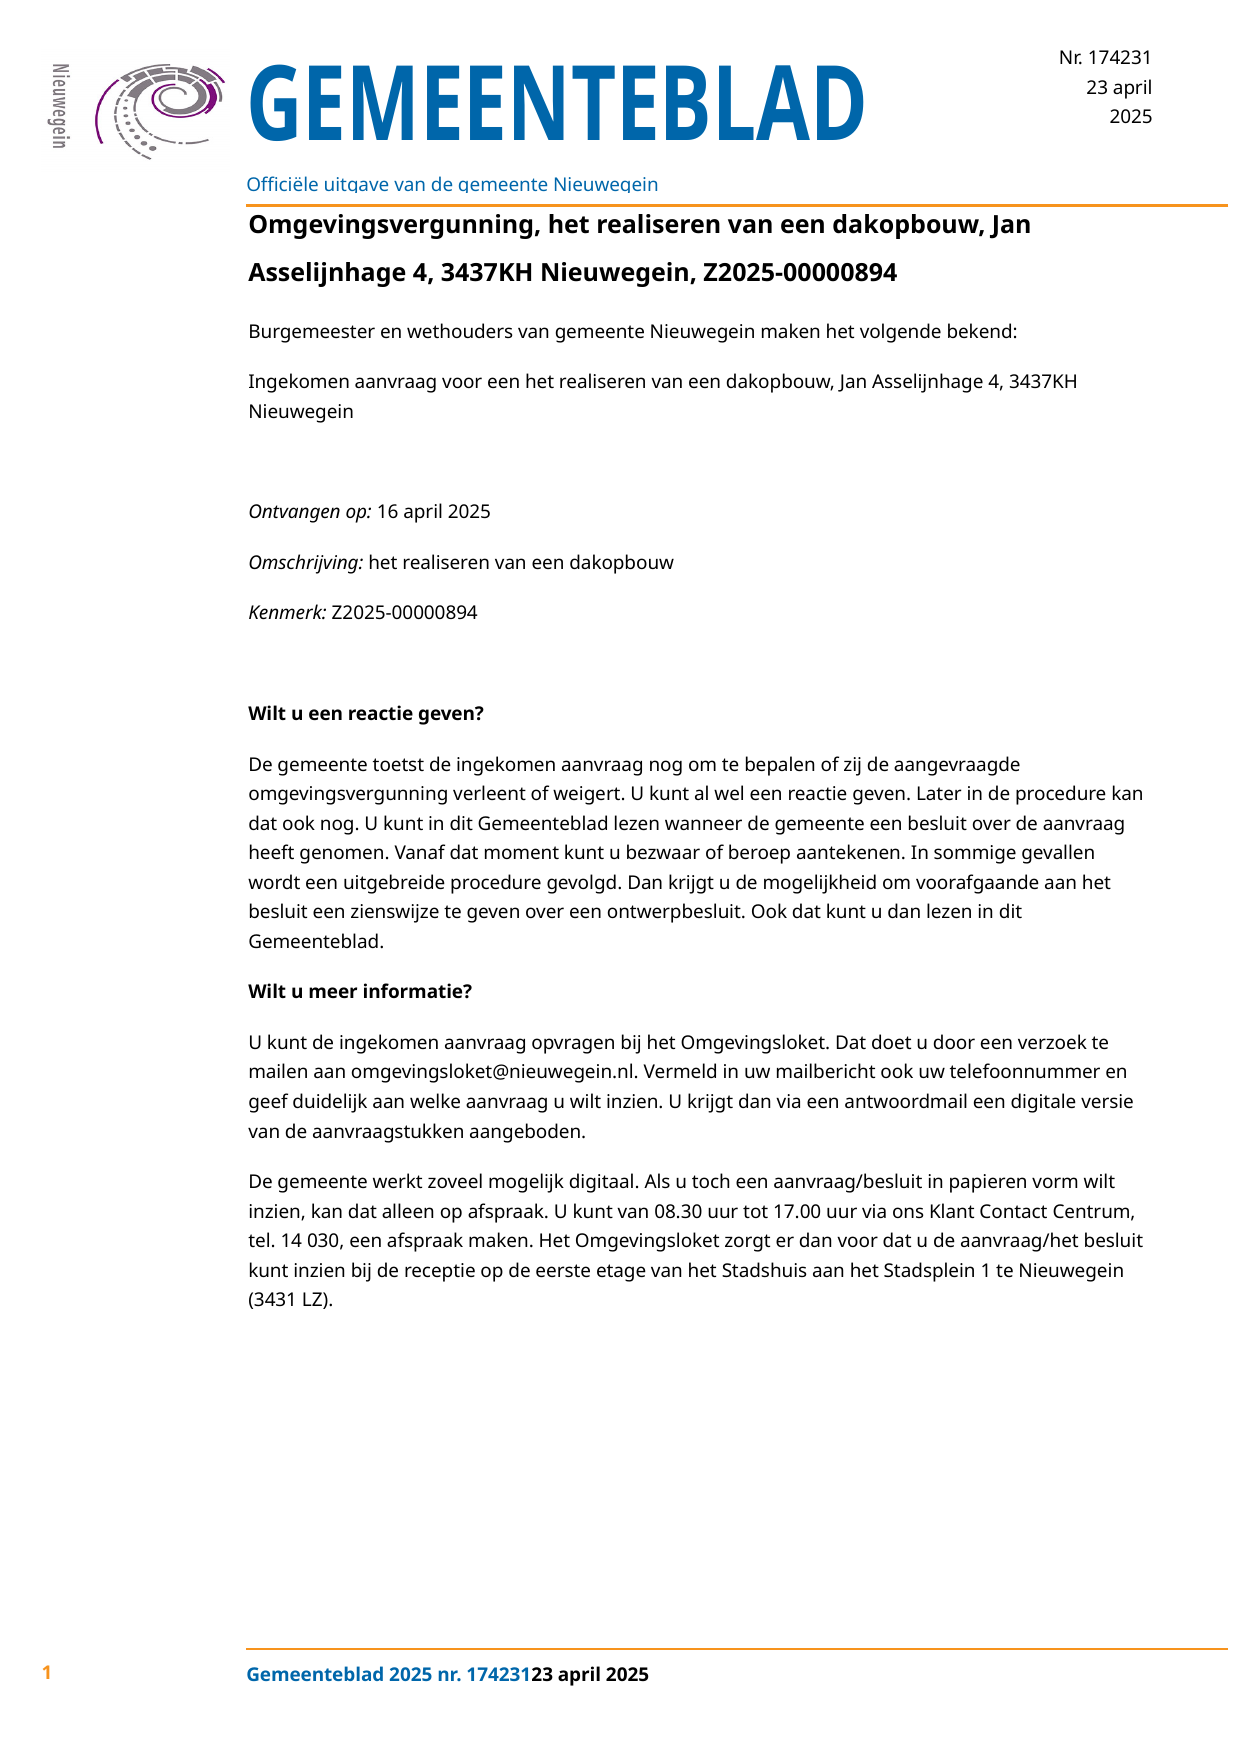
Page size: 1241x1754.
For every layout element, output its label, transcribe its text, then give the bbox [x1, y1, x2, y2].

text Ingekomen aanvraag voor een het realiseren van een dakopbouw, Jan Asselijnhage 4, 3437KH Nieuwegein [248, 368, 1152, 424]
text Burgemeester en wethouders van gemeente Nieuwegein maken het volgende bekend: [248, 318, 1152, 344]
text Kenmerk: Z2025-00000894 [248, 599, 1152, 625]
text De gemeente toetst de ingekomen aanvraag nog om te bepalen of zij de aangevraagde omgevingsvergunning verleent of weigert. U kunt al wel een reactie geven. Later in de procedure kan dat ook nog. U kunt in dit Gemeenteblad lezen wanneer de gemeente een besluit over de aanvraag heeft genomen. Vanaf dat moment kunt u bezwaar of beroep aantekenen. In sommige gevallen wordt een uitgebreide procedure gevolgd. Dan krijgt u de mogelijkheid om voorafgaande aan het besluit een zienswijze te geven over een ontwerpbesluit. Ook dat kunt u dan lezen in dit Gemeenteblad. [248, 751, 1152, 954]
text Ontvangen op: 16 april 2025 [248, 499, 1152, 524]
text Omschrijving: het realiseren van een dakopbouw [248, 549, 1152, 575]
text Wilt u een reactie geven? [248, 700, 1152, 726]
picture [41, 47, 231, 172]
text De gemeente werkt zoveel mogelijk digitaal. Als u toch een aanvraag/besluit in papieren vorm wilt inzien, kan dat alleen op afspraak. U kunt van 08.30 uur tot 17.00 uur via ons Klant Contact Centrum, tel. 14 030, een afspraak maken. Het Omgevingsloket zorgt er dan voor dat u de aanvraag/het besluit kunt inzien bij de receptie op de eerste etage van het Stadshuis aan het Stadsplein 1 te Nieuwegein (3431 LZ). [248, 1168, 1152, 1312]
text U kunt de ingekomen aanvraag opvragen bij het Omgevingsloket. Dat doet u door een verzoek te mailen aan omgevingsloket@nieuwegein.nl. Vermeld in uw mailbericht ook uw telefoonnummer en geef duidelijk aan welke aanvraag u wilt inzien. U krijgt dan via een antwoordmail een digitale versie van de aanvraagstukken aangeboden. [248, 1029, 1152, 1144]
text Omgevingsvergunning, het realiseren van een dakopbouw, Jan Asselijnhage 4, 3437KH Nieuwegein, Z2025-00000894 [248, 207, 1152, 288]
text Wilt u meer informatie? [248, 979, 1152, 1004]
